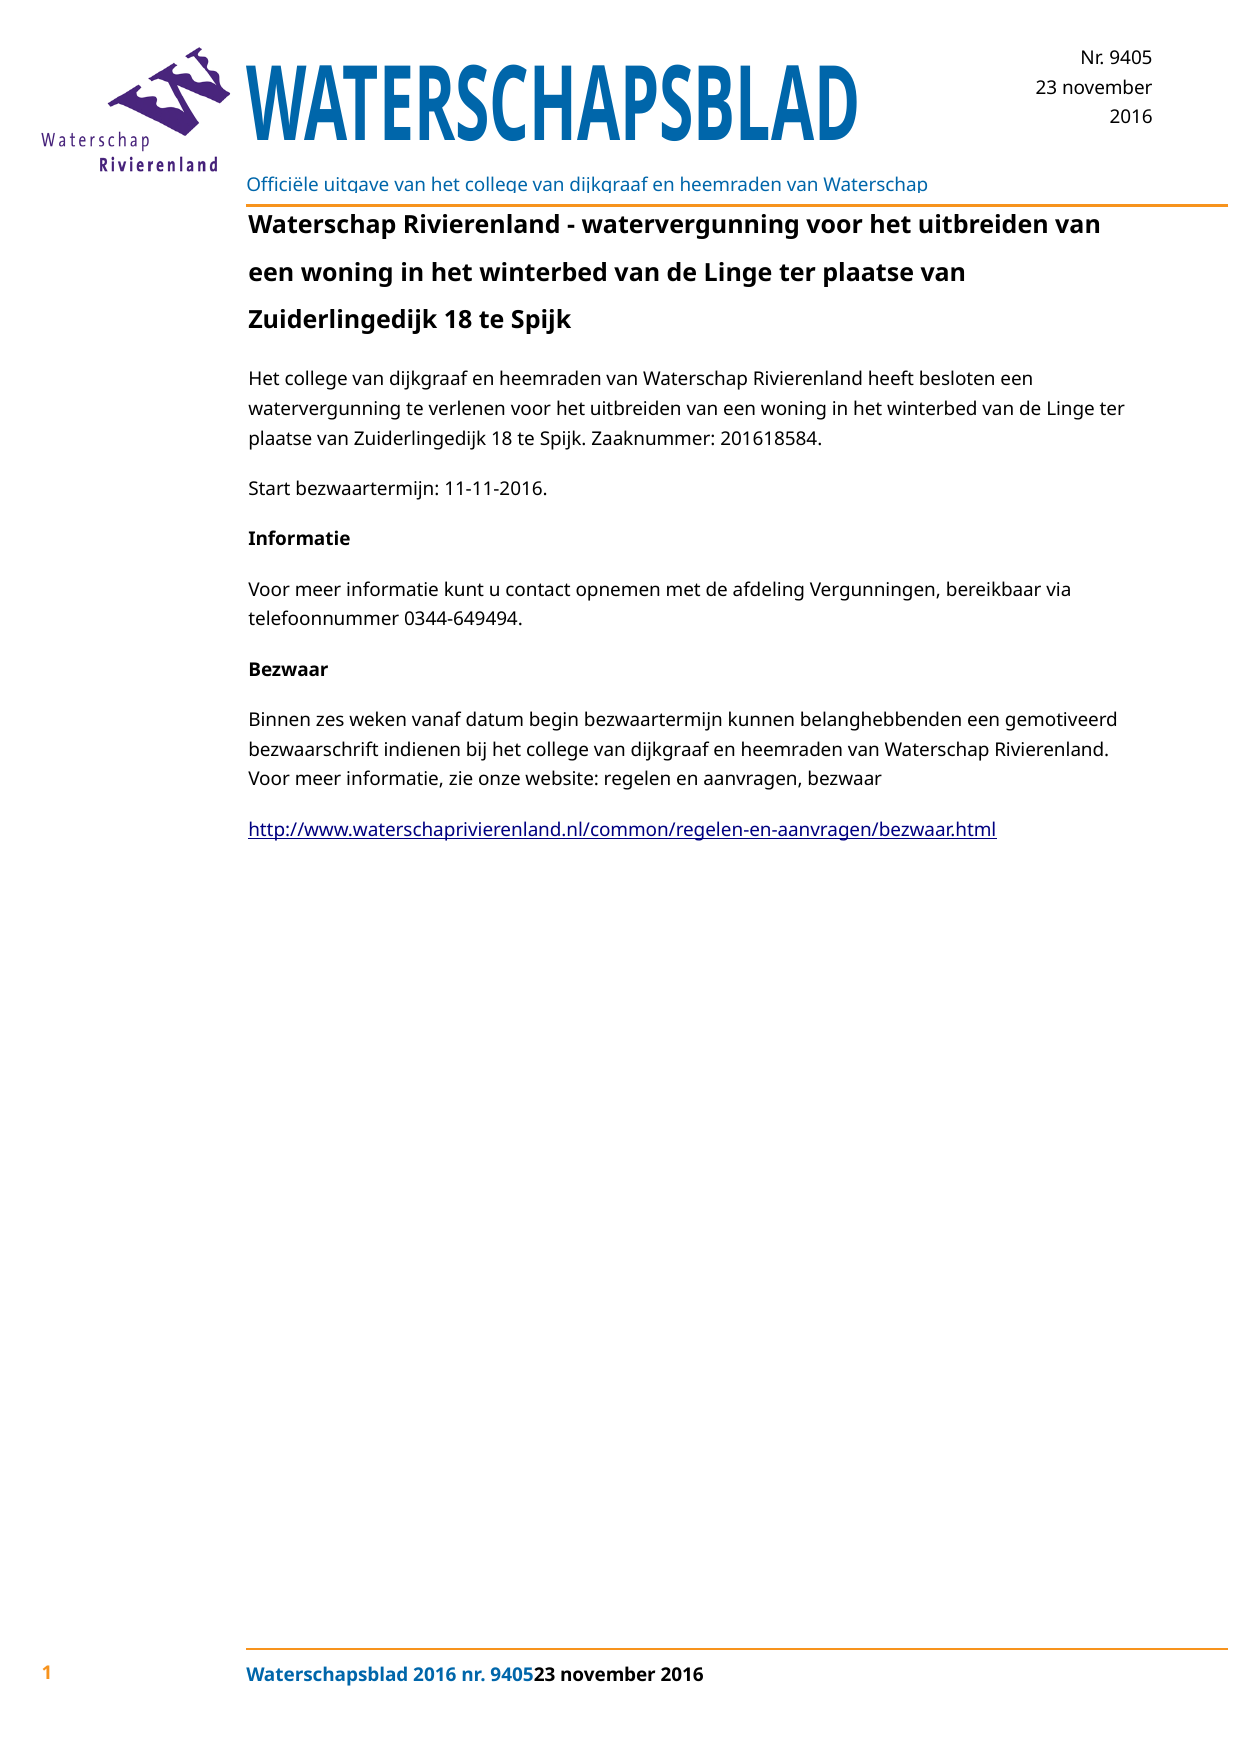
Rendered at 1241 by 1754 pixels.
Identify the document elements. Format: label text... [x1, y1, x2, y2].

picture [41, 47, 231, 172]
text Het college van dijkgraaf en heemraden van Waterschap Rivierenland heeft besloten een watervergunning te verlenen voor het uitbreiden van een woning in het winterbed van de Linge ter plaatse van Zuiderlingedijk 18 te Spijk. Zaaknummer: 201618584. [248, 366, 1152, 450]
text Informatie [248, 526, 1152, 551]
text Bezwaar [248, 656, 1152, 682]
text Start bezwaartermijn: 11-11-2016. [248, 475, 1152, 501]
text Waterschap Rivierenland - watervergunning voor het uitbreiden van een woning in het winterbed van de Linge ter plaatse van Zuiderlingedijk 18 te Spijk [248, 207, 1152, 336]
text Binnen zes weken vanaf datum begin bezwaartermijn kunnen belanghebbenden een gemotiveerd bezwaarschrift indienen bij het college van dijkgraaf en heemraden van Waterschap Rivierenland. Voor meer informatie, zie onze website: regelen en aanvragen, bezwaar [248, 706, 1152, 791]
text http://www.waterschaprivierenland.nl/common/regelen-en-aanvragen/bezwaar.html [248, 816, 1152, 842]
text Voor meer informatie kunt u contact opnemen met de afdeling Vergunningen, bereikbaar via telefoonnummer 0344-649494. [248, 576, 1152, 631]
